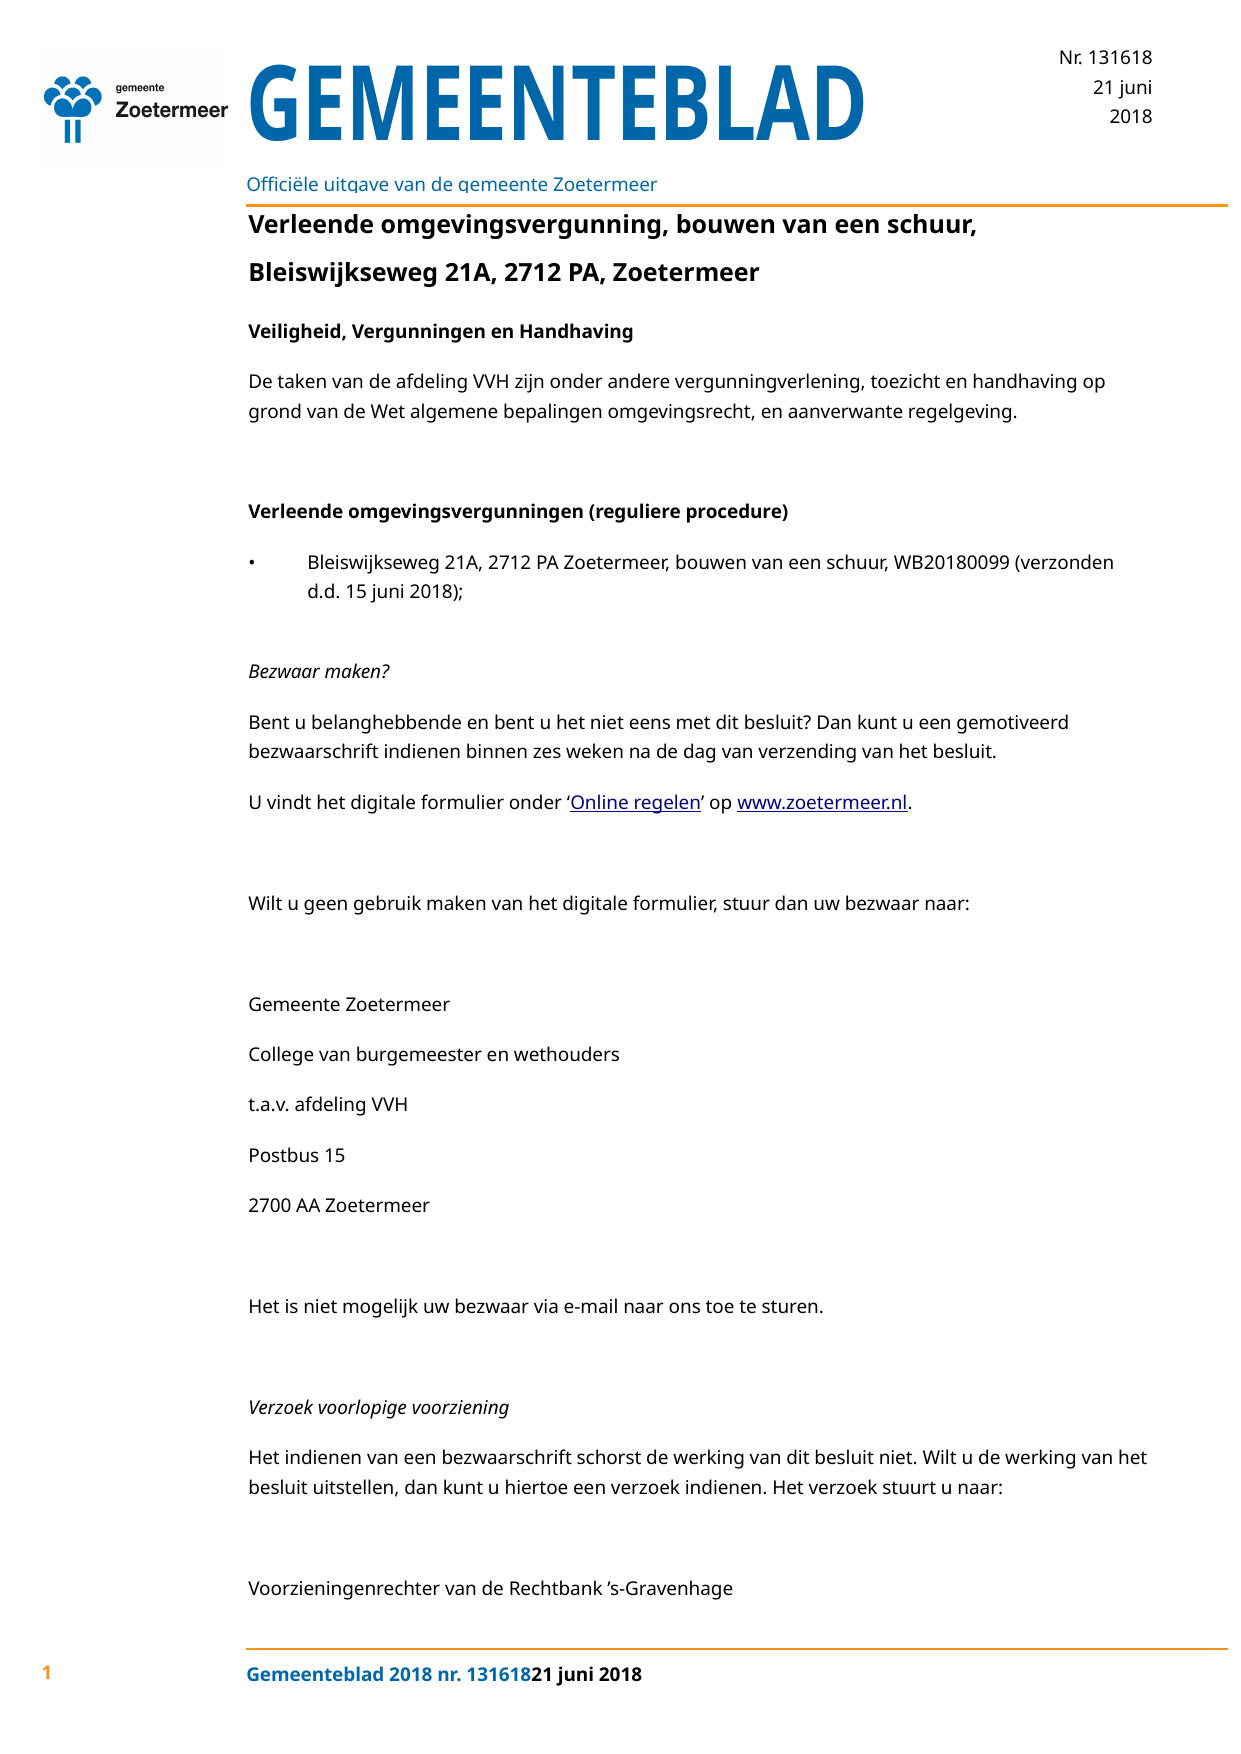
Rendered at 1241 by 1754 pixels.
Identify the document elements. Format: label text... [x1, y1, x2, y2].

text t.a.v. afdeling VVH [248, 1092, 1152, 1117]
text Wilt u geen gebruik maken van het digitale formulier, stuur dan uw bezwaar naar: [248, 890, 1152, 916]
list Bleiswijkseweg 21A, 2712 PA Zoetermeer, bouwen van een schuur, WB20180099 (verzonden d.d. 15 juni 2018); [248, 549, 1152, 604]
text Bezwaar maken? [248, 659, 1152, 684]
text College van burgemeester en wethouders [248, 1041, 1152, 1067]
text U vindt het digitale formulier onder ‘Online regelen’ op www.zoetermeer.nl. [248, 789, 1152, 815]
text Gemeente Zoetermeer [248, 991, 1152, 1017]
text Bent u belanghebbende en bent u het niet eens met dit besluit? Dan kunt u een gemotiveerd bezwaarschrift indienen binnen zes weken na de dag van verzending van het besluit. [248, 709, 1152, 764]
text De taken van de afdeling VVH zijn onder andere vergunningverlening, toezicht en handhaving op grond van de Wet algemene bepalingen omgevingsrecht, en aanverwante regelgeving. [248, 368, 1152, 424]
text Voorzieningenrechter van de Rechtbank ’s-Gravenhage [248, 1575, 1152, 1601]
picture [41, 47, 231, 172]
text Verzoek voorlopige voorziening [248, 1394, 1152, 1420]
text Postbus 15 [248, 1142, 1152, 1168]
text Verleende omgevingsvergunning, bouwen van een schuur, Bleiswijkseweg 21A, 2712 PA, Zoetermeer [248, 207, 1152, 288]
text Het is niet mogelijk uw bezwaar via e-mail naar ons toe te sturen. [248, 1293, 1152, 1319]
text Het indienen van een bezwaarschrift schorst de werking van dit besluit niet. Wilt u de werking van het besluit uitstellen, dan kunt u hiertoe een verzoek indienen. Het verzoek stuurt u naar: [248, 1444, 1152, 1500]
text Veiligheid, Vergunningen en Handhaving [248, 318, 1152, 344]
text 2700 AA Zoetermeer [248, 1192, 1152, 1218]
text Verleende omgevingsvergunningen (reguliere procedure) [248, 499, 1152, 524]
